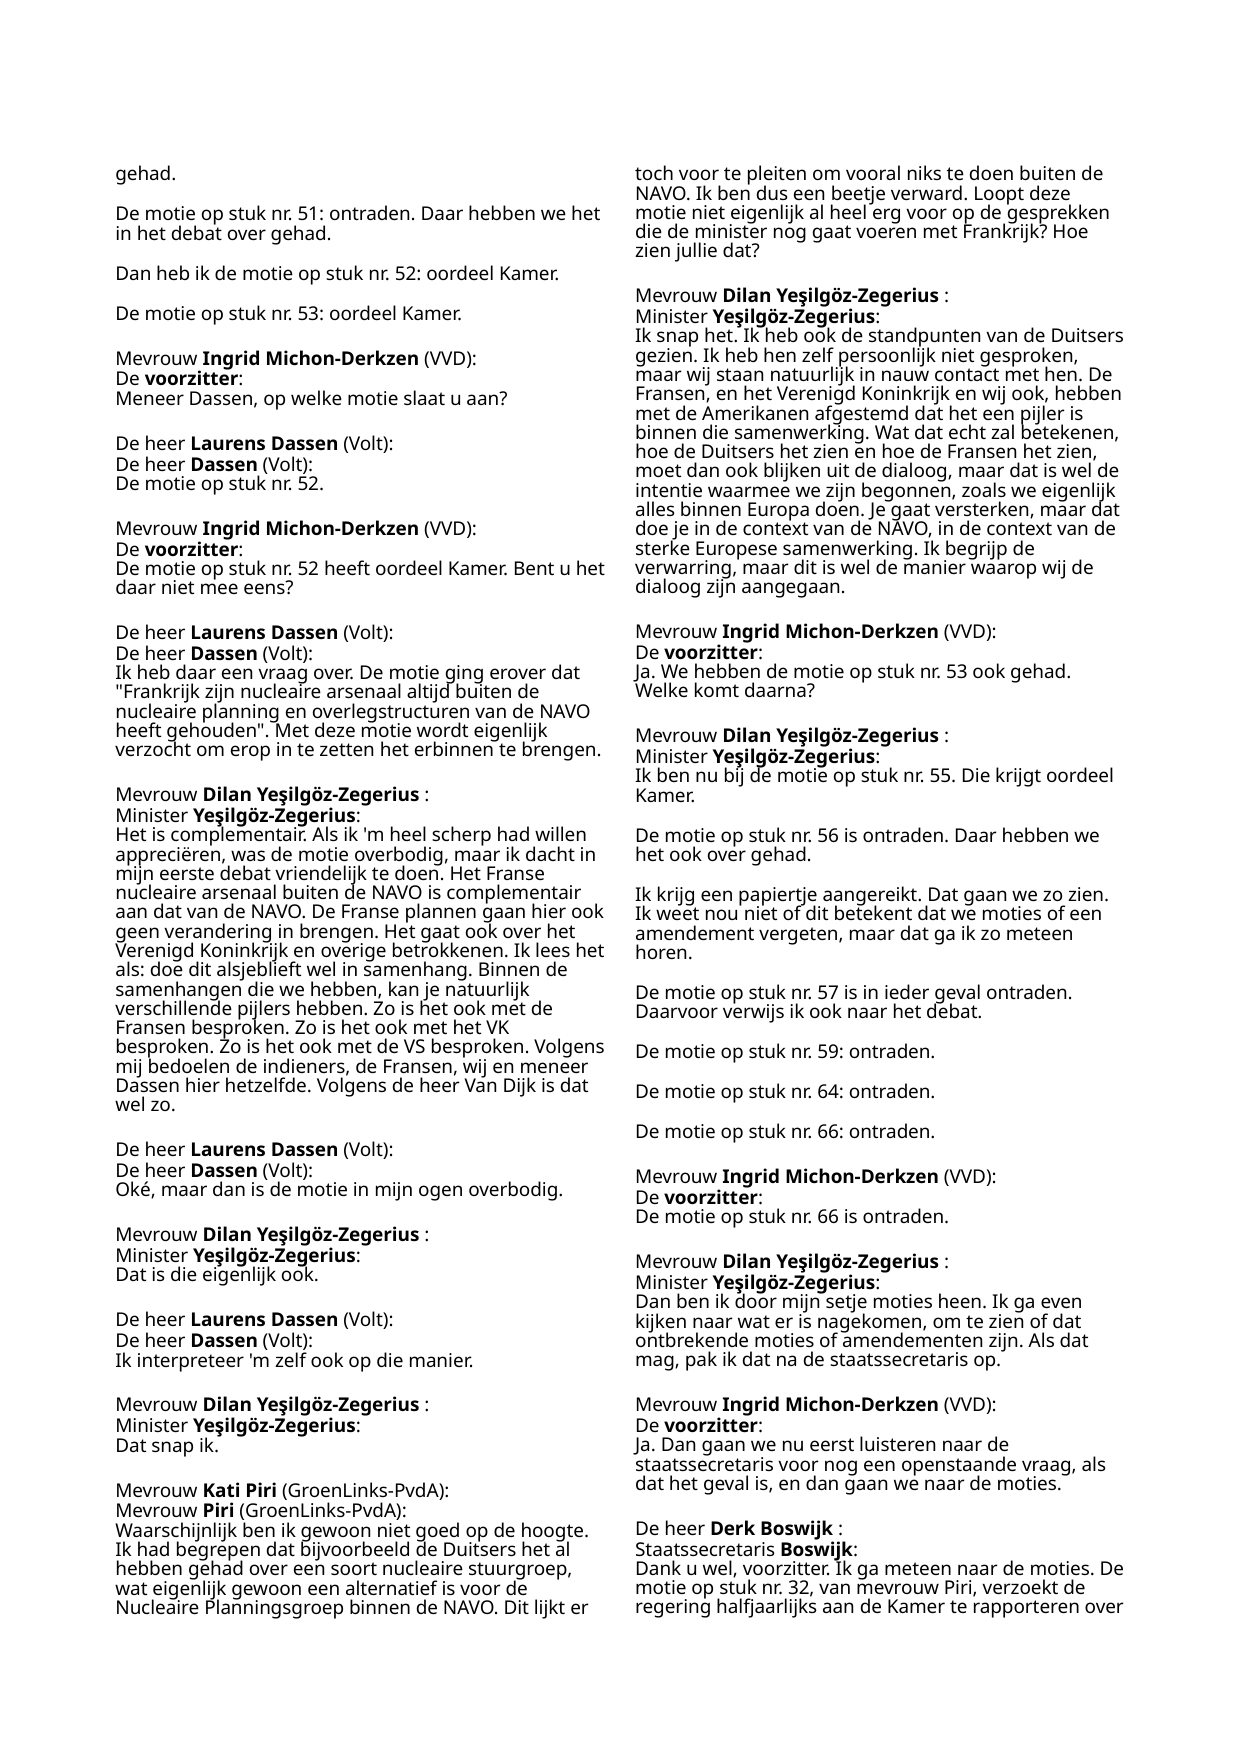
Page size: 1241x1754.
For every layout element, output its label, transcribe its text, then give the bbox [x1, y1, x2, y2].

text Ja. We hebben de motie op stuk nr. 53 ook gehad. Welke komt daarna? [635, 663, 1125, 702]
text De voorzitter: [635, 644, 1125, 663]
text Ja. Dan gaan we nu eerst luisteren naar de staatssecretaris voor nog een openstaande vraag, als dat het geval is, en dan gaan we naar de moties. [635, 1436, 1125, 1494]
text Ik interpreteer 'm zelf ook op die manier. [115, 1352, 605, 1371]
text De voorzitter: [115, 541, 605, 560]
text Minister Yeşilgöz-Zegerius: [115, 807, 605, 826]
text Minister Yeşilgöz-Zegerius: [635, 308, 1125, 327]
text De heer Laurens Dassen (Volt): [115, 430, 605, 456]
text Mevrouw Dilan Yeşilgöz-Zegerius : [635, 722, 1125, 748]
text De heer Dassen (Volt): [115, 456, 605, 475]
text Mevrouw Dilan Yeşilgöz-Zegerius : [635, 1248, 1125, 1274]
text De motie op stuk nr. 52. [115, 475, 605, 494]
text Meneer Dassen, op welke motie slaat u aan? [115, 390, 605, 409]
text Waarschijnlijk ben ik gewoon niet goed op de hoogte. Ik had begrepen dat bijvoorbeeld de Duitsers het al hebben gehad over een soort nucleaire stuurgroep, wat eigenlijk gewoon een alternatief is voor de Nucleaire Planningsgroep binnen de NAVO. Dit lijkt er [115, 1522, 605, 1618]
text Ik ben nu bij de motie op stuk nr. 55. Die krijgt oordeel Kamer. [635, 767, 1125, 806]
text De motie op stuk nr. 53: oordeel Kamer. [115, 304, 605, 324]
text Minister Yeşilgöz-Zegerius: [635, 748, 1125, 767]
text Mevrouw Kati Piri (GroenLinks-PvdA): [115, 1477, 605, 1502]
text toch voor te pleiten om vooral niks te doen buiten de NAVO. Ik ben dus een beetje verward. Loopt deze motie niet eigenlijk al heel erg voor op de gesprekken die de minister nog gaat voeren met Frankrijk? Hoe zien jullie dat? [635, 165, 1125, 262]
text Dan heb ik de motie op stuk nr. 52: oordeel Kamer. [115, 264, 605, 284]
text Minister Yeşilgöz-Zegerius: [115, 1247, 605, 1266]
text Mevrouw Dilan Yeşilgöz-Zegerius : [115, 1221, 605, 1247]
text Mevrouw Ingrid Michon-Derkzen (VVD): [635, 1163, 1125, 1189]
text Dank u wel, voorzitter. Ik ga meteen naar de moties. De motie op stuk nr. 32, van mevrouw Piri, verzoekt de regering halfjaarlijks aan de Kamer te rapporteren over [635, 1560, 1125, 1618]
text De heer Dassen (Volt): [115, 645, 605, 664]
text Minister Yeşilgöz-Zegerius: [115, 1417, 605, 1437]
text De heer Dassen (Volt): [115, 1332, 605, 1352]
text De voorzitter: [635, 1189, 1125, 1208]
text De heer Laurens Dassen (Volt): [115, 1136, 605, 1162]
text De heer Dassen (Volt): [115, 1162, 605, 1181]
text gehad. [115, 165, 605, 184]
text Ik heb daar een vraag over. De motie ging erover dat "Frankrijk zijn nucleaire arsenaal altijd buiten de nucleaire planning en overlegstructuren van de NAVO heeft gehouden". Met deze motie wordt eigenlijk verzocht om erop in te zetten het erbinnen te brengen. [115, 664, 605, 761]
text De motie op stuk nr. 56 is ontraden. Daar hebben we het ook over gehad. [635, 827, 1125, 865]
text De heer Laurens Dassen (Volt): [115, 619, 605, 645]
text Dat snap ik. [115, 1437, 605, 1456]
text Mevrouw Piri (GroenLinks-PvdA): [115, 1502, 605, 1522]
text Minister Yeşilgöz-Zegerius: [635, 1274, 1125, 1293]
text Ik krijg een papiertje aangereikt. Dat gaan we zo zien. Ik weet nou niet of dit betekent dat we moties of een amendement vergeten, maar dat ga ik zo meteen horen. [635, 886, 1125, 963]
text De heer Derk Boswijk : [635, 1515, 1125, 1541]
text Mevrouw Ingrid Michon-Derkzen (VVD): [115, 515, 605, 541]
text Dan ben ik door mijn setje moties heen. Ik ga even kijken naar wat er is nagekomen, om te zien of dat ontbrekende moties of amendementen zijn. Als dat mag, pak ik dat na de staatssecretaris op. [635, 1293, 1125, 1370]
text De motie op stuk nr. 66: ontraden. [635, 1123, 1125, 1142]
text Mevrouw Ingrid Michon-Derkzen (VVD): [635, 1391, 1125, 1417]
text Mevrouw Dilan Yeşilgöz-Zegerius : [115, 781, 605, 807]
text Mevrouw Ingrid Michon-Derkzen (VVD): [635, 618, 1125, 644]
text Staatssecretaris Boswijk: [635, 1541, 1125, 1560]
text De motie op stuk nr. 64: ontraden. [635, 1083, 1125, 1102]
text De heer Laurens Dassen (Volt): [115, 1307, 605, 1332]
text De voorzitter: [115, 370, 605, 390]
text Ik snap het. Ik heb ook de standpunten van de Duitsers gezien. Ik heb hen zelf persoonlijk niet gesproken, maar wij staan natuurlijk in nauw contact met hen. De Fransen, en het Verenigd Koninkrijk en wij ook, hebben met de Amerikanen afgestemd dat het een pijler is binnen die samenwerking. Wat dat echt zal betekenen, hoe de Duitsers het zien en hoe de Fransen het zien, moet dan ook blijken uit de dialoog, maar dat is wel de intentie waarmee we zijn begonnen, zoals we eigenlijk alles binnen Europa doen. Je gaat versterken, maar dat doe je in de context van de NAVO, in de context van de sterke Europese samenwerking. Ik begrijp de verwarring, maar dit is wel de manier waarop wij de dialoog zijn aangegaan. [635, 327, 1125, 597]
text Mevrouw Dilan Yeşilgöz-Zegerius : [635, 282, 1125, 308]
text De motie op stuk nr. 59: ontraden. [635, 1043, 1125, 1062]
text De motie op stuk nr. 52 heeft oordeel Kamer. Bent u het daar niet mee eens? [115, 560, 605, 598]
text De motie op stuk nr. 57 is in ieder geval ontraden. Daarvoor verwijs ik ook naar het debat. [635, 984, 1125, 1022]
text De motie op stuk nr. 51: ontraden. Daar hebben we het in het debat over gehad. [115, 205, 605, 244]
text Dat is die eigenlijk ook. [115, 1266, 605, 1286]
text Oké, maar dan is de motie in mijn ogen overbodig. [115, 1181, 605, 1201]
text Het is complementair. Als ik 'm heel scherp had willen appreciëren, was de motie overbodig, maar ik dacht in mijn eerste debat vriendelijk te doen. Het Franse nucleaire arsenaal buiten de NAVO is complementair aan dat van de NAVO. De Franse plannen gaan hier ook geen verandering in brengen. Het gaat ook over het Verenigd Koninkrijk en overige betrokkenen. Ik lees het als: doe dit alsjeblieft wel in samenhang. Binnen de samenhangen die we hebben, kan je natuurlijk verschillende pijlers hebben. Zo is het ook met de Fransen besproken. Zo is het ook met het VK besproken. Zo is het ook met de VS besproken. Volgens mij bedoelen de indieners, de Fransen, wij en meneer Dassen hier hetzelfde. Volgens de heer Van Dijk is dat wel zo. [115, 826, 605, 1116]
text Mevrouw Ingrid Michon-Derkzen (VVD): [115, 345, 605, 370]
text De voorzitter: [635, 1417, 1125, 1436]
text De motie op stuk nr. 66 is ontraden. [635, 1208, 1125, 1227]
text Mevrouw Dilan Yeşilgöz-Zegerius : [115, 1392, 605, 1417]
